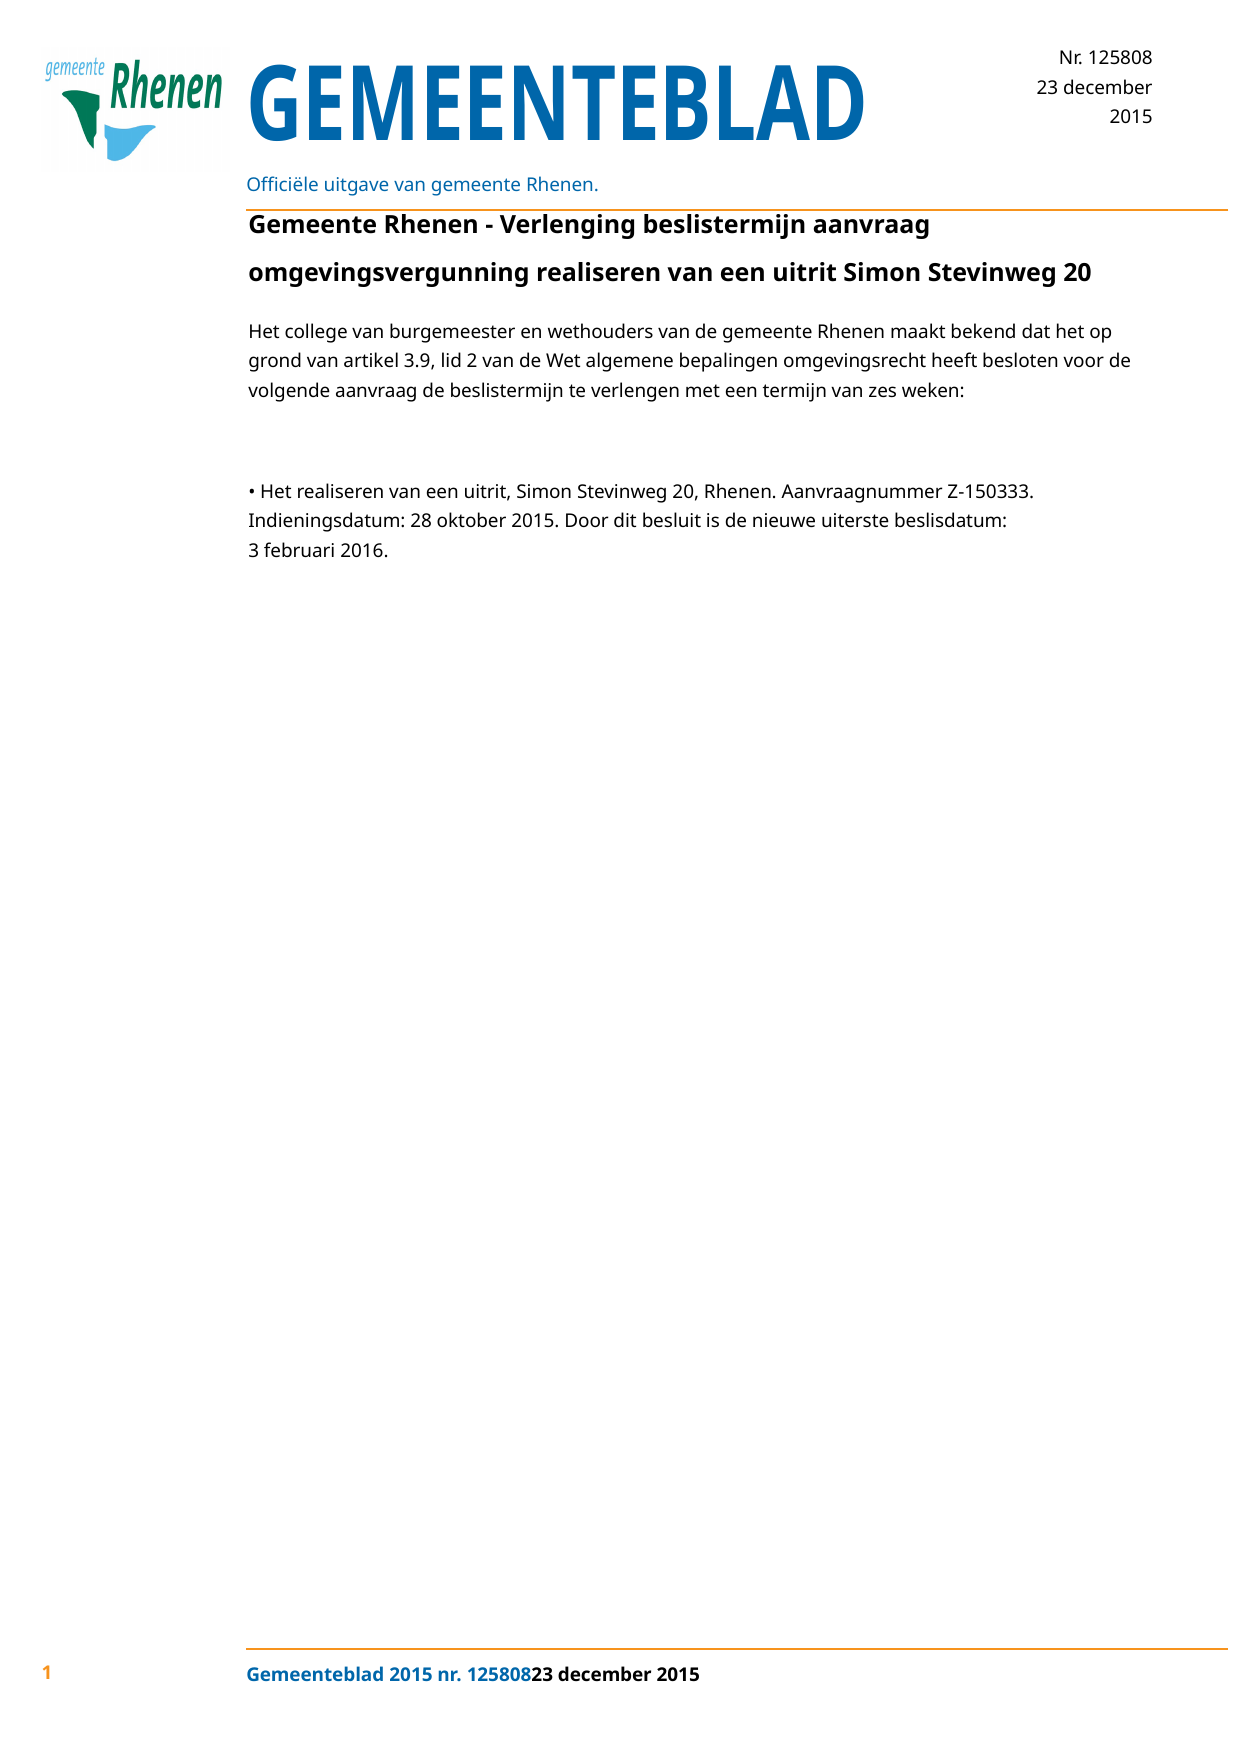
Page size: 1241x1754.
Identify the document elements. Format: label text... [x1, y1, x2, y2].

text Het college van burgemeester en wethouders van de gemeente Rhenen maakt bekend dat het op grond van artikel 3.9, lid 2 van de Wet algemene bepalingen omgevingsrecht heeft besloten voor de volgende aanvraag de beslistermijn te verlengen met een termijn van zes weken: [248, 318, 1152, 403]
text Gemeente Rhenen - Verlenging beslistermijn aanvraag omgevingsvergunning realiseren van een uitrit Simon Stevinweg 20 [248, 211, 1152, 288]
picture [41, 47, 231, 172]
text • Het realiseren van een uitrit, Simon Stevinweg 20, Rhenen. Aanvraagnummer Z-150333. Indieningsdatum: 28 oktober 2015. Door dit besluit is de nieuwe uiterste beslisdatum: 3 februari 2016. [248, 478, 1152, 563]
